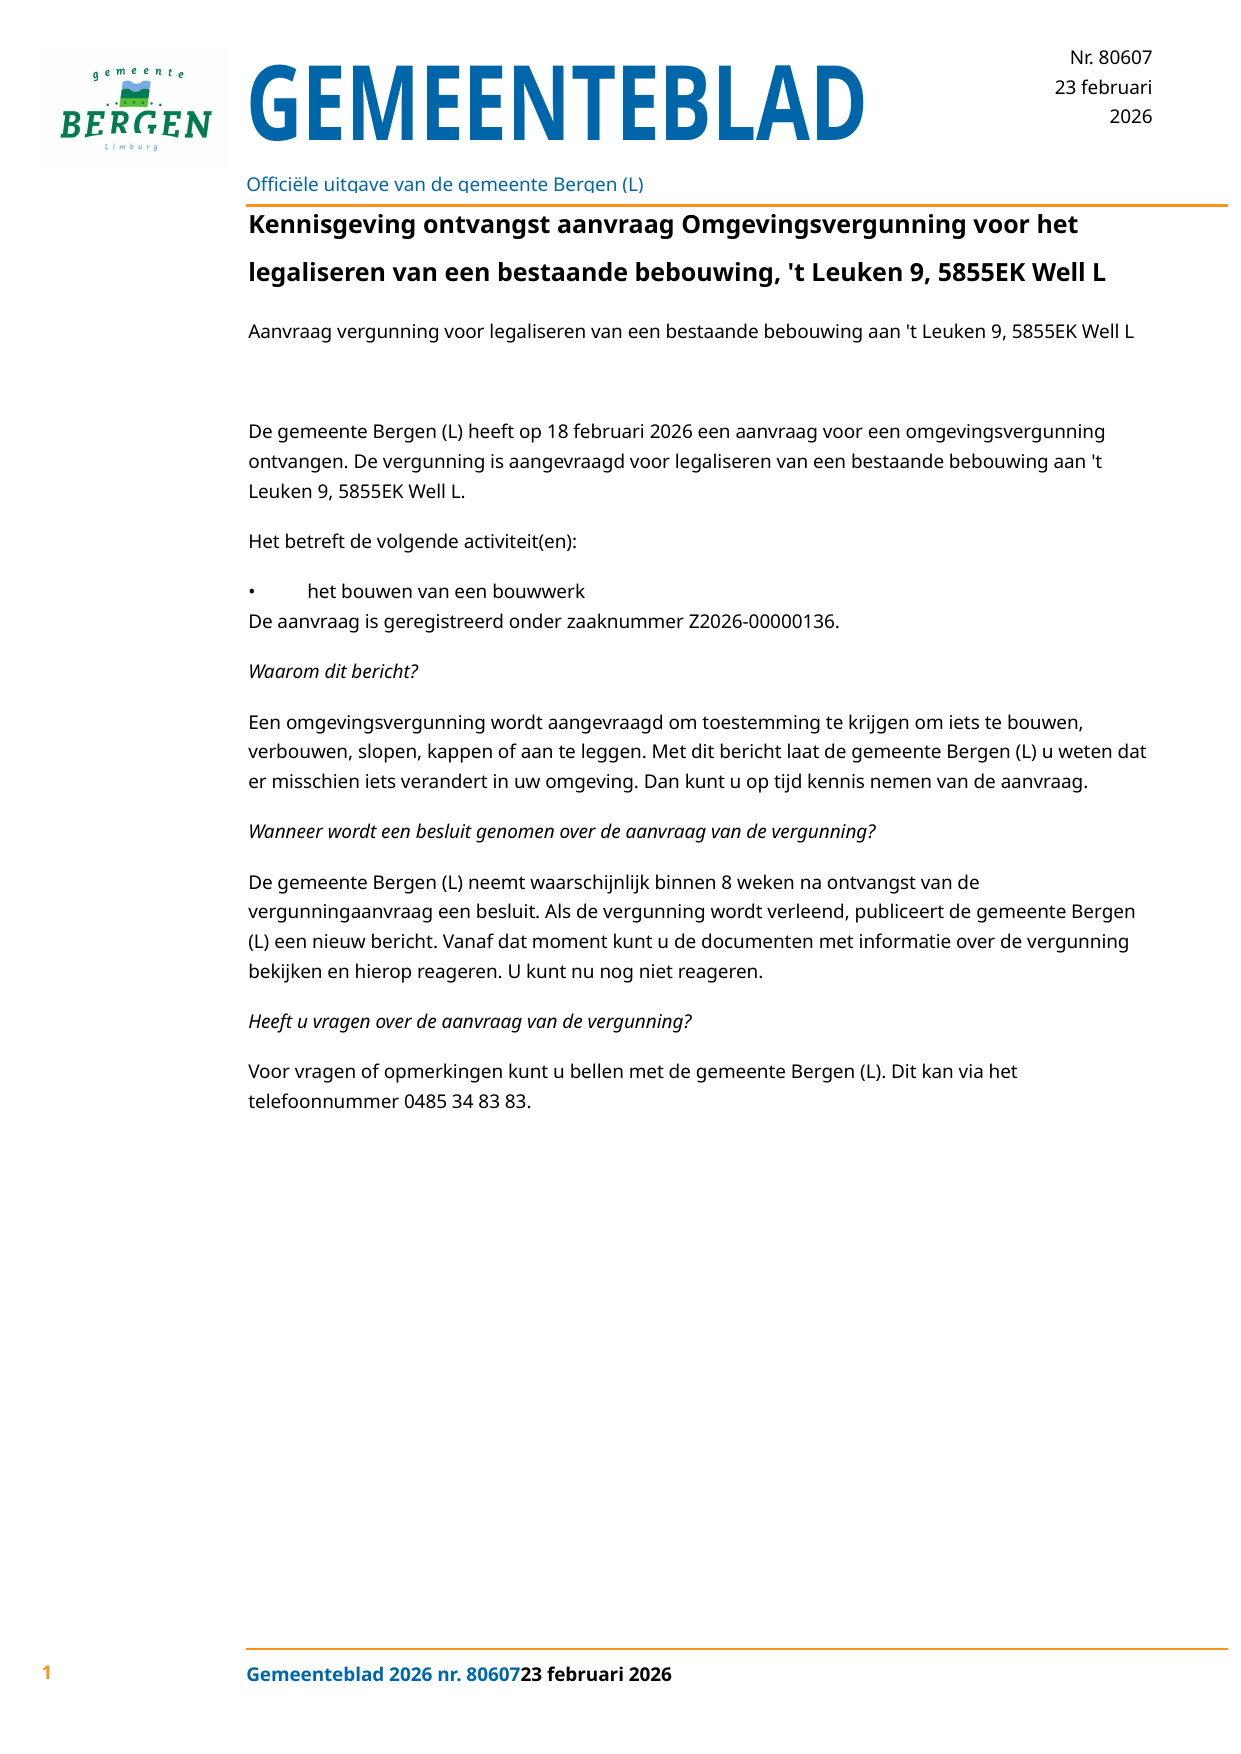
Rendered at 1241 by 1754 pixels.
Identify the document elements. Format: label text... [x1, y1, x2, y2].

text De aanvraag is geregistreerd onder zaaknummer Z2026-00000136. [248, 608, 1152, 634]
text Een omgevingsvergunning wordt aangevraagd om toestemming te krijgen om iets te bouwen, verbouwen, slopen, kappen of aan te leggen. Met dit bericht laat de gemeente Bergen (L) u weten dat er misschien iets verandert in uw omgeving. Dan kunt u op tijd kennis nemen van de aanvraag. [248, 709, 1152, 794]
text De gemeente Bergen (L) neemt waarschijnlijk binnen 8 weken na ontvangst van de vergunningaanvraag een besluit. Als de vergunning wordt verleend, publiceert de gemeente Bergen (L) een nieuw bericht. Vanaf dat moment kunt u de documenten met informatie over de vergunning bekijken en hierop reageren. U kunt nu nog niet reageren. [248, 869, 1152, 984]
picture [41, 47, 231, 172]
text De gemeente Bergen (L) heeft op 18 februari 2026 een aanvraag voor een omgevingsvergunning ontvangen. De vergunning is aangevraagd voor legaliseren van een bestaande bebouwing aan 't Leuken 9, 5855EK Well L. [248, 419, 1152, 504]
list het bouwen van een bouwwerk [248, 579, 1152, 604]
text Voor vragen of opmerkingen kunt u bellen met de gemeente Bergen (L). Dit kan via het telefoonnummer 0485 34 83 83. [248, 1059, 1152, 1114]
text Heeft u vragen over de aanvraag van de vergunning? [248, 1008, 1152, 1034]
text Waarom dit bericht? [248, 659, 1152, 684]
text Aanvraag vergunning voor legaliseren van een bestaande bebouwing aan 't Leuken 9, 5855EK Well L [248, 318, 1152, 344]
text Wanneer wordt een besluit genomen over de aanvraag van de vergunning? [248, 819, 1152, 844]
text Kennisgeving ontvangst aanvraag Omgevingsvergunning voor het legaliseren van een bestaande bebouwing, 't Leuken 9, 5855EK Well L [248, 207, 1152, 288]
text Het betreft de volgende activiteit(en): [248, 528, 1152, 554]
